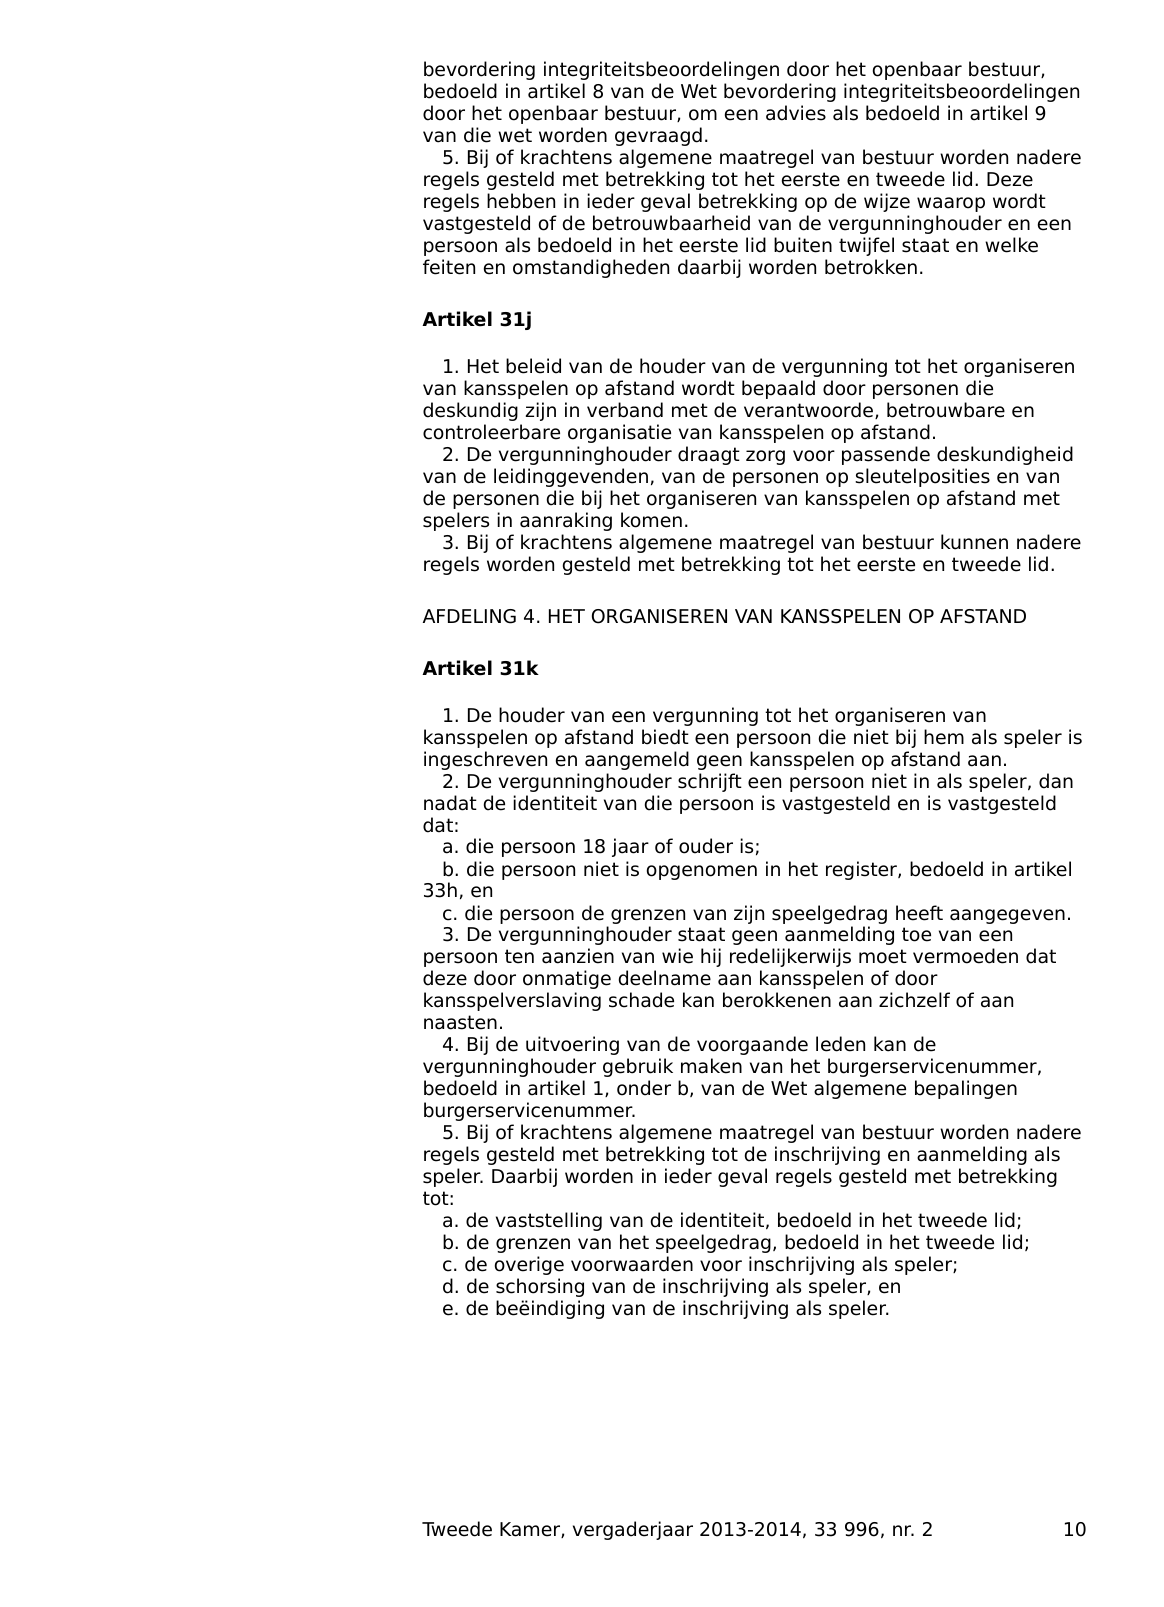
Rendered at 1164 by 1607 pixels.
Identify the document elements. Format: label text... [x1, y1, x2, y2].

text d. de schorsing van de inschrijving als speler, en [422, 1276, 1087, 1298]
subtitle Artikel 31k [422, 658, 1087, 679]
text b. de grenzen van het speelgedrag, bedoeld in het tweede lid; [422, 1232, 1087, 1254]
text 1. Het beleid van de houder van de vergunning tot het organiseren van kansspelen op afstand wordt bepaald door personen die deskundig zijn in verband met de verantwoorde, betrouwbare en controleerbare organisatie van kansspelen op afstand. [422, 356, 1087, 444]
text 2. De vergunninghouder schrijft een persoon niet in als speler, dan nadat de identiteit van die persoon is vastgesteld en is vastgesteld dat: [422, 771, 1087, 836]
text c. de overige voorwaarden voor inschrijving als speler; [422, 1254, 1087, 1276]
text bevordering integriteitsbeoordelingen door het openbaar bestuur, bedoeld in artikel 8 van de Wet bevordering integriteitsbeoordelingen door het openbaar bestuur, om een advies als bedoeld in artikel 9 van die wet worden gevraagd. [422, 59, 1087, 147]
text e. de beëindiging van de inschrijving als speler. [422, 1298, 1087, 1320]
text 5. Bij of krachtens algemene maatregel van bestuur worden nadere regels gesteld met betrekking tot de inschrijving en aanmelding als speler. Daarbij worden in ieder geval regels gesteld met betrekking tot: [422, 1122, 1087, 1210]
subtitle Artikel 31j [422, 309, 1087, 331]
text 1. De houder van een vergunning tot het organiseren van kansspelen op afstand biedt een persoon die niet bij hem als speler is ingeschreven en aangemeld geen kansspelen op afstand aan. [422, 704, 1087, 771]
text 2. De vergunninghouder draagt zorg voor passende deskundigheid van de leidinggevenden, van de personen op sleutelposities en van de personen die bij het organiseren van kansspelen op afstand met spelers in aanraking komen. [422, 444, 1087, 532]
text c. die persoon de grenzen van zijn speelgedrag heeft aangegeven. [422, 902, 1087, 924]
text a. de vaststelling van de identiteit, bedoeld in het tweede lid; [422, 1210, 1087, 1232]
text b. die persoon niet is opgenomen in het register, bedoeld in artikel 33h, en [422, 858, 1087, 902]
text 5. Bij of krachtens algemene maatregel van bestuur worden nadere regels gesteld met betrekking tot het eerste en tweede lid. Deze regels hebben in ieder geval betrekking op de wijze waarop wordt vastgesteld of de betrouwbaarheid van de vergunninghouder en een persoon als bedoeld in het eerste lid buiten twijfel staat en welke feiten en omstandigheden daarbij worden betrokken. [422, 147, 1087, 279]
text 3. Bij of krachtens algemene maatregel van bestuur kunnen nadere regels worden gesteld met betrekking tot het eerste en tweede lid. [422, 532, 1087, 576]
subtitle AFDELING 4. HET ORGANISEREN VAN KANSSPELEN OP AFSTAND [422, 606, 1087, 628]
text 4. Bij de uitvoering van de voorgaande leden kan de vergunninghouder gebruik maken van het burgerservicenummer, bedoeld in artikel 1, onder b, van de Wet algemene bepalingen burgerservicenummer. [422, 1034, 1087, 1122]
text 3. De vergunninghouder staat geen aanmelding toe van een persoon ten aanzien van wie hij redelijkerwijs moet vermoeden dat deze door onmatige deelname aan kansspelen of door kansspelverslaving schade kan berokkenen aan zichzelf of aan naasten. [422, 924, 1087, 1034]
text a. die persoon 18 jaar of ouder is; [422, 836, 1087, 858]
